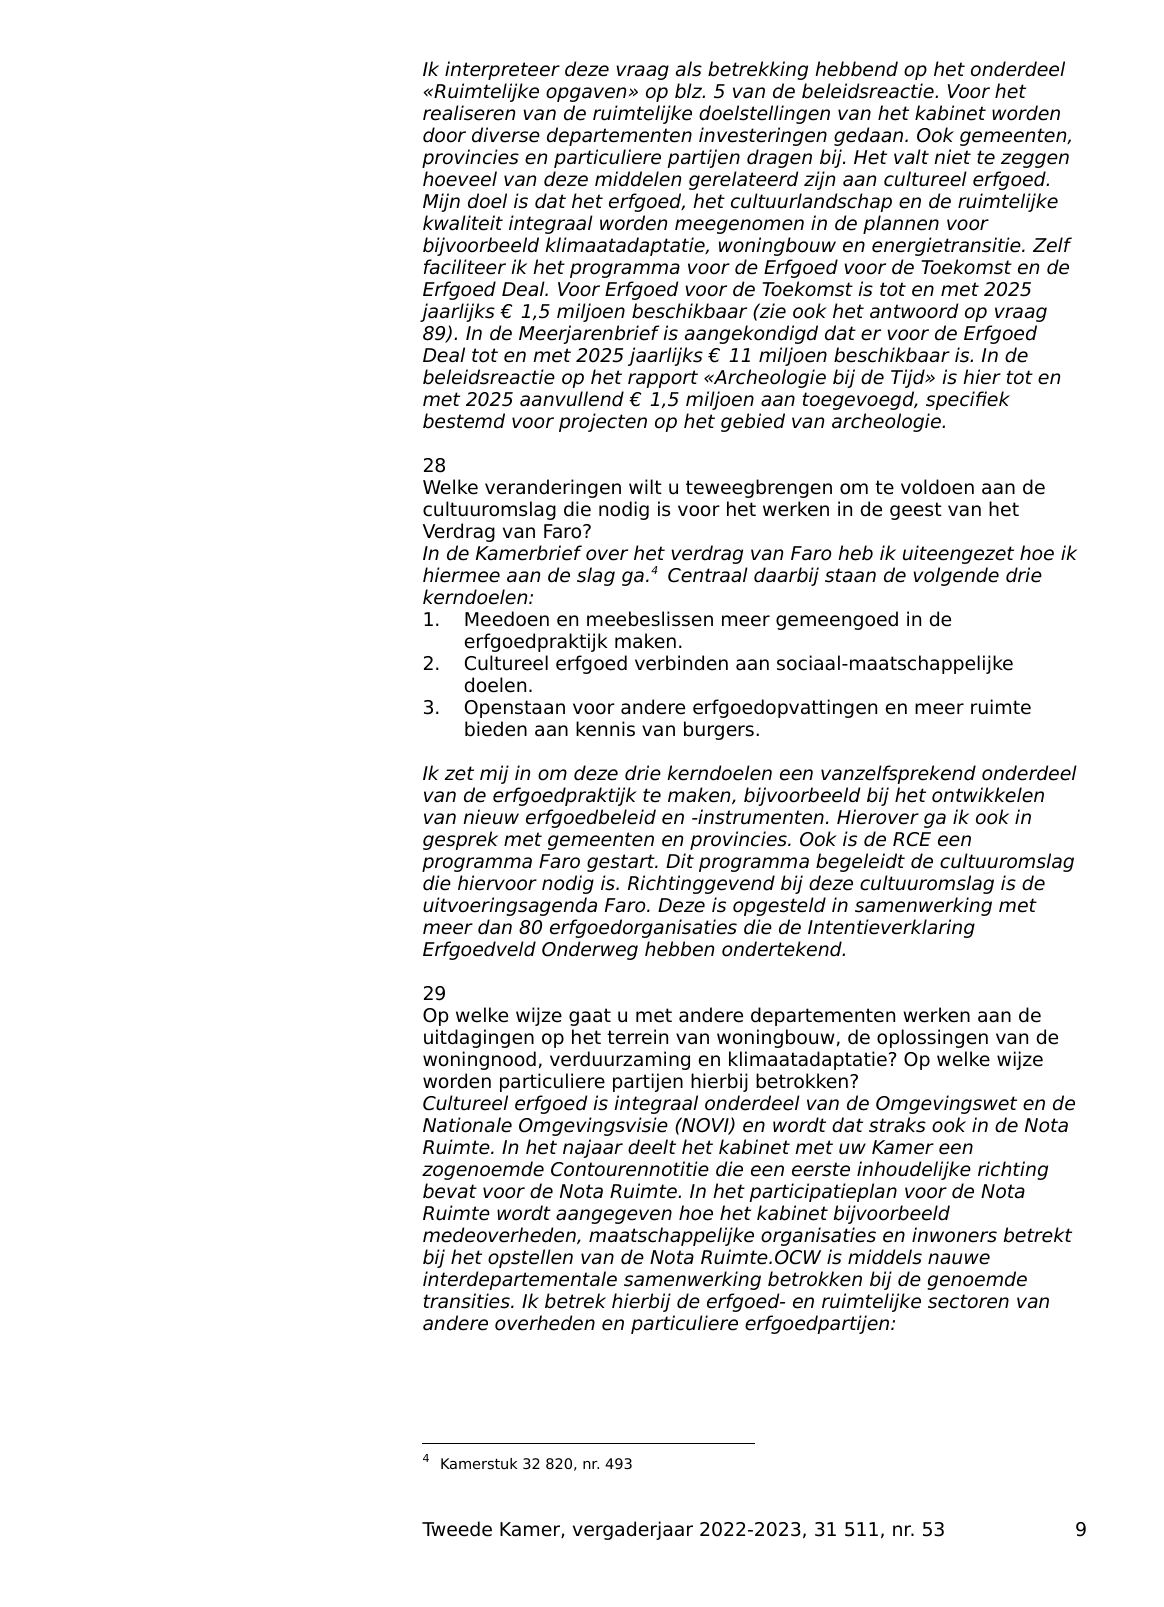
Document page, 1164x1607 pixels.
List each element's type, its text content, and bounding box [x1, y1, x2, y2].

text Ik interpreteer deze vraag als betrekking hebbend op het onderdeel «Ruimtelijke opgaven» op blz. 5 van de beleidsreactie. Voor het realiseren van de ruimtelijke doelstellingen van het kabinet worden door diverse departementen investeringen gedaan. Ook gemeenten, provincies en particuliere partijen dragen bij. Het valt niet te zeggen hoeveel van deze middelen gerelateerd zijn aan cultureel erfgoed. Mijn doel is dat het erfgoed, het cultuurlandschap en de ruimtelijke kwaliteit integraal worden meegenomen in de plannen voor bijvoorbeeld klimaatadaptatie, woningbouw en energietransitie. Zelf faciliteer ik het programma voor de Erfgoed voor de Toekomst en de Erfgoed Deal. Voor Erfgoed voor de Toekomst is tot en met 2025 jaarlijks € 1,5 miljoen beschikbaar (zie ook het antwoord op vraag 89). In de Meerjarenbrief is aangekondigd dat er voor de Erfgoed Deal tot en met 2025 jaarlijks € 11 miljoen beschikbaar is. In de beleidsreactie op het rapport «Archeologie bij de Tijd» is hier tot en met 2025 aanvullend € 1,5 miljoen aan toegevoegd, specifiek bestemd voor projecten op het gebied van archeologie. [422, 59, 1087, 433]
text Cultureel erfgoed is integraal onderdeel van de Omgevingswet en de Nationale Omgevingsvisie (NOVI) en wordt dat straks ook in de Nota Ruimte. In het najaar deelt het kabinet met uw Kamer een zogenoemde Contourennotitie die een eerste inhoudelijke richting bevat voor de Nota Ruimte. In het participatieplan voor de Nota Ruimte wordt aangegeven hoe het kabinet bijvoorbeeld medeoverheden, maatschappelijke organisaties en inwoners betrekt bij het opstellen van de Nota Ruimte.OCW is middels nauwe interdepartementale samenwerking betrokken bij de genoemde transities. Ik betrek hierbij de erfgoed- en ruimtelijke sectoren van andere overheden en particuliere erfgoedpartijen: [422, 1093, 1087, 1334]
text Welke veranderingen wilt u teweegbrengen om te voldoen aan de cultuuromslag die nodig is voor het werken in de geest van het Verdrag van Faro? [422, 477, 1087, 543]
text 3. Openstaan voor andere erfgoedopvattingen en meer ruimte bieden aan kennis van burgers. [422, 697, 1087, 741]
text Op welke wijze gaat u met andere departementen werken aan de uitdagingen op het terrein van woningbouw, de oplossingen van de woningnood, verduurzaming en klimaatadaptatie? Op welke wijze worden particuliere partijen hierbij betrokken? [422, 1005, 1087, 1093]
text Ik zet mij in om deze drie kerndoelen een vanzelfsprekend onderdeel van de erfgoedpraktijk te maken, bijvoorbeeld bij het ontwikkelen van nieuw erfgoedbeleid en -instrumenten. Hierover ga ik ook in gesprek met gemeenten en provincies. Ook is de RCE een programma Faro gestart. Dit programma begeleidt de cultuuromslag die hiervoor nodig is. Richtinggevend bij deze cultuuromslag is de uitvoeringsagenda Faro. Deze is opgesteld in samenwerking met meer dan 80 erfgoedorganisaties die de Intentieverklaring Erfgoedveld Onderweg hebben ondertekend. [422, 763, 1087, 961]
text 28 [422, 455, 1087, 477]
text 29 [422, 983, 1087, 1005]
text Kamerstuk 32 820, nr. 493 [422, 1452, 1087, 1474]
text 2. Cultureel erfgoed verbinden aan sociaal-maatschappelijke doelen. [422, 653, 1087, 697]
text In de Kamerbrief over het verdrag van Faro heb ik uiteengezet hoe ik hiermee aan de slag ga. Centraal daarbij staan de volgende drie kerndoelen: [422, 543, 1087, 609]
text 1. Meedoen en meebeslissen meer gemeengoed in de erfgoedpraktijk maken. [422, 609, 1087, 653]
